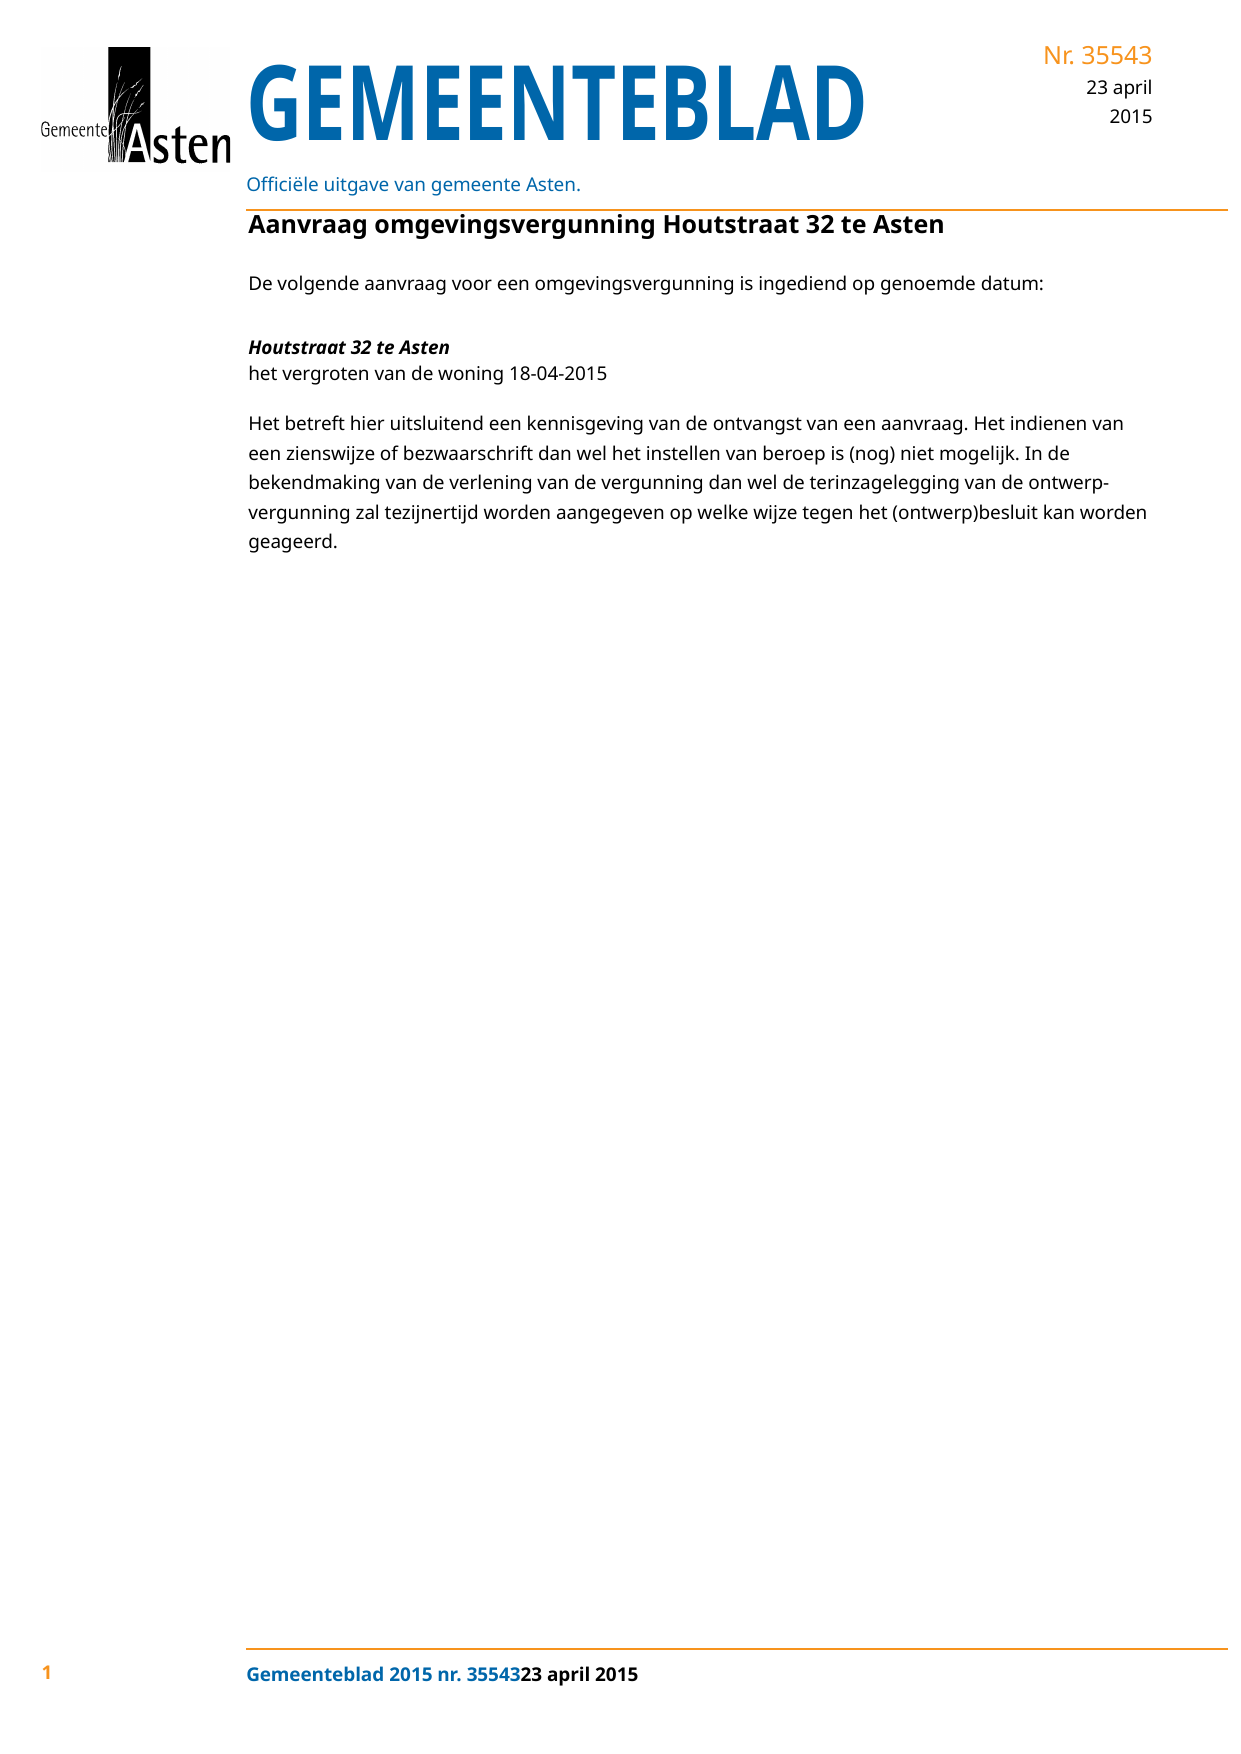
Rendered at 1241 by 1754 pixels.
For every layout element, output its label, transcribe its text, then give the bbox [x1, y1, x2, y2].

picture [41, 47, 231, 172]
text Aanvraag omgevingsvergunning Houtstraat 32 te Asten [248, 211, 1152, 241]
text Het betreft hier uitsluitend een kennisgeving van de ontvangst van een aanvraag. Het indienen van een zienswijze of bezwaarschrift dan wel het instellen van beroep is (nog) niet mogelijk. In de bekendmaking van de verlening van de vergunning dan wel de terinzagelegging van de ontwerp-vergunning zal tezijnertijd worden aangegeven op welke wijze tegen het (ontwerp)besluit kan worden geageerd. [248, 410, 1152, 554]
text het vergroten van de woning 18-04-2015 [248, 360, 1152, 386]
text De volgende aanvraag voor een omgevingsvergunning is ingediend op genoemde datum: [248, 270, 1152, 296]
text Houtstraat 32 te Asten [248, 334, 1152, 360]
